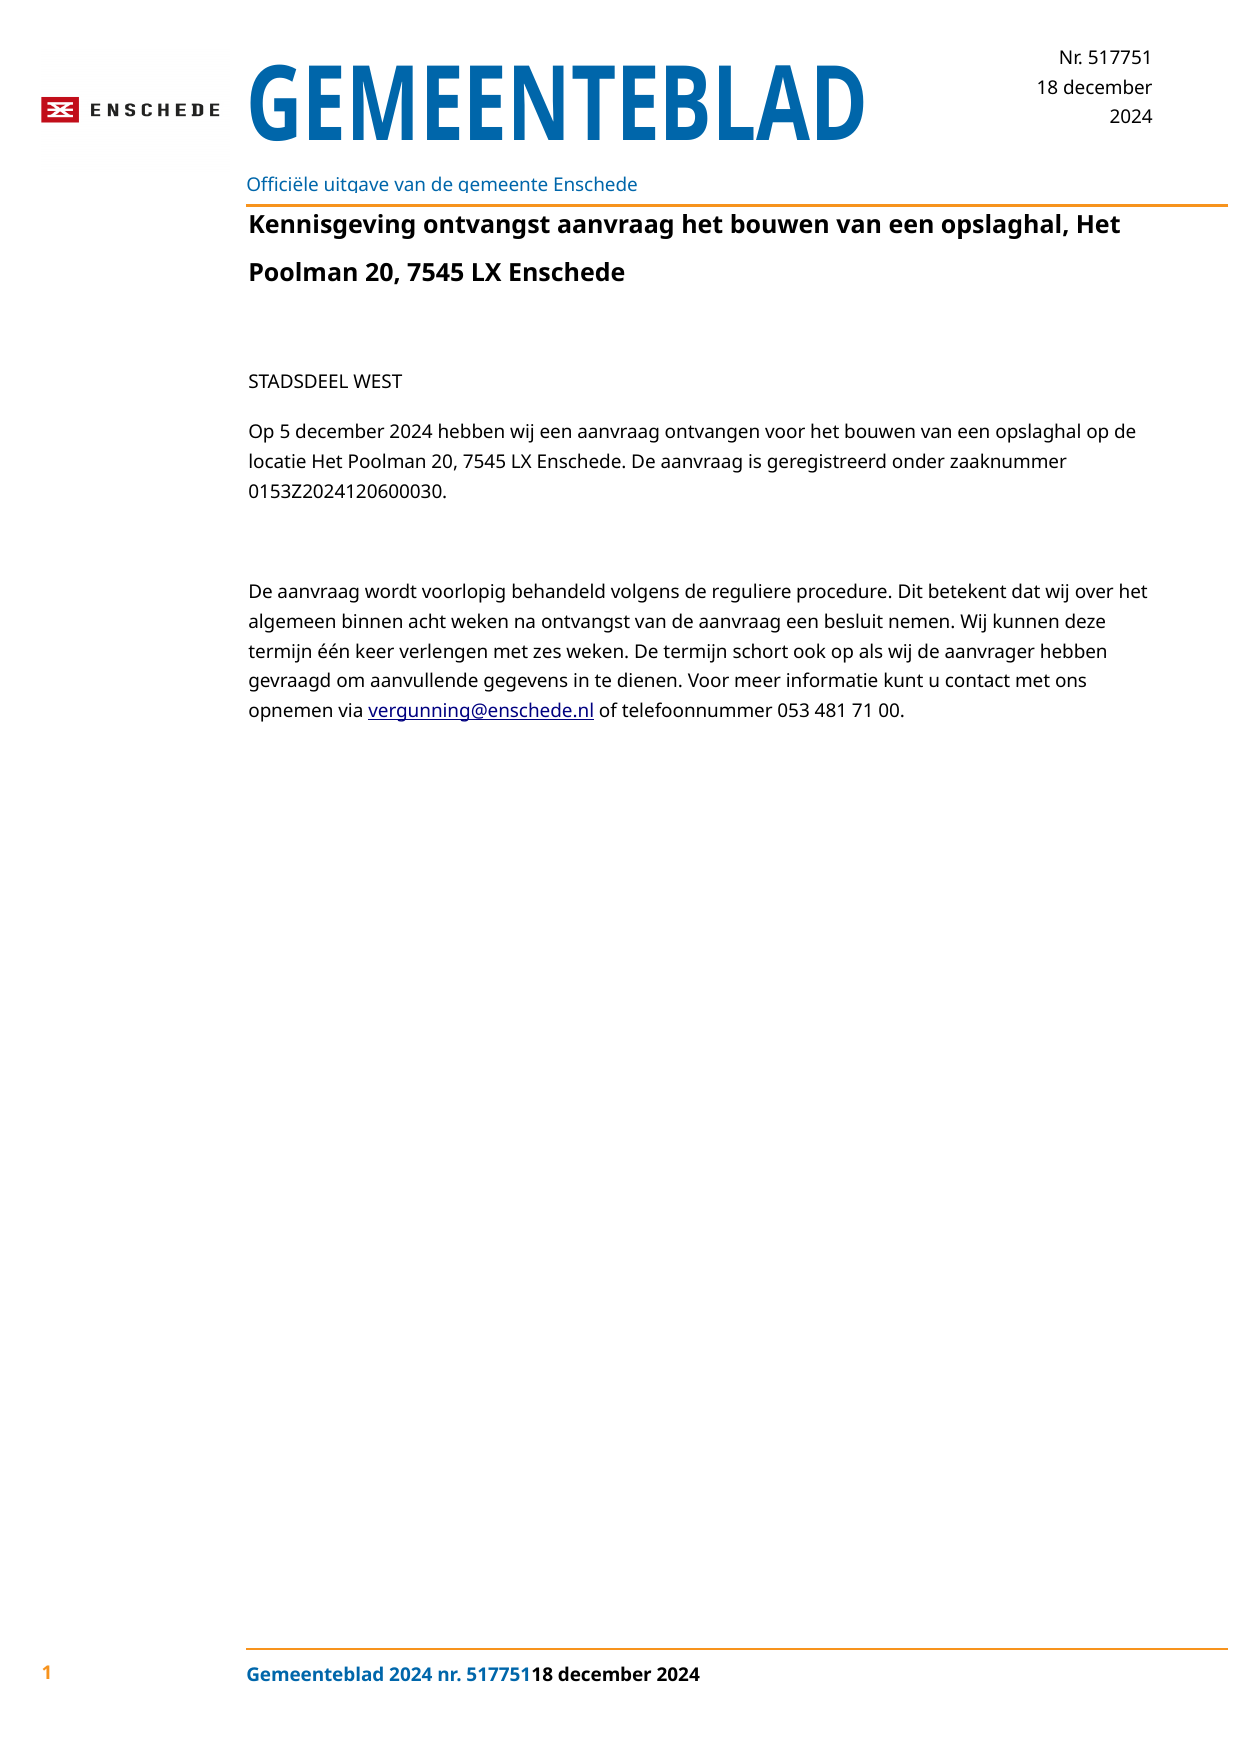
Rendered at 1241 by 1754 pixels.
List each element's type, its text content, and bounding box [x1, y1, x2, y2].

text Op 5 december 2024 hebben wij een aanvraag ontvangen voor het bouwen van een opslaghal op de locatie Het Poolman 20, 7545 LX Enschede. De aanvraag is geregistreerd onder zaaknummer 0153Z2024120600030. [248, 419, 1152, 504]
text Kennisgeving ontvangst aanvraag het bouwen van een opslaghal, Het Poolman 20, 7545 LX Enschede [248, 207, 1152, 288]
text STADSDEEL WEST [248, 368, 1152, 394]
picture [41, 47, 231, 172]
text De aanvraag wordt voorlopig behandeld volgens de reguliere procedure. Dit betekent dat wij over het algemeen binnen acht weken na ontvangst van de aanvraag een besluit nemen. Wij kunnen deze termijn één keer verlengen met zes weken. De termijn schort ook op als wij de aanvrager hebben gevraagd om aanvullende gegevens in te dienen. Voor meer informatie kunt u contact met ons opnemen via vergunning@enschede.nl of telefoonnummer 053 481 71 00. [248, 579, 1152, 723]
